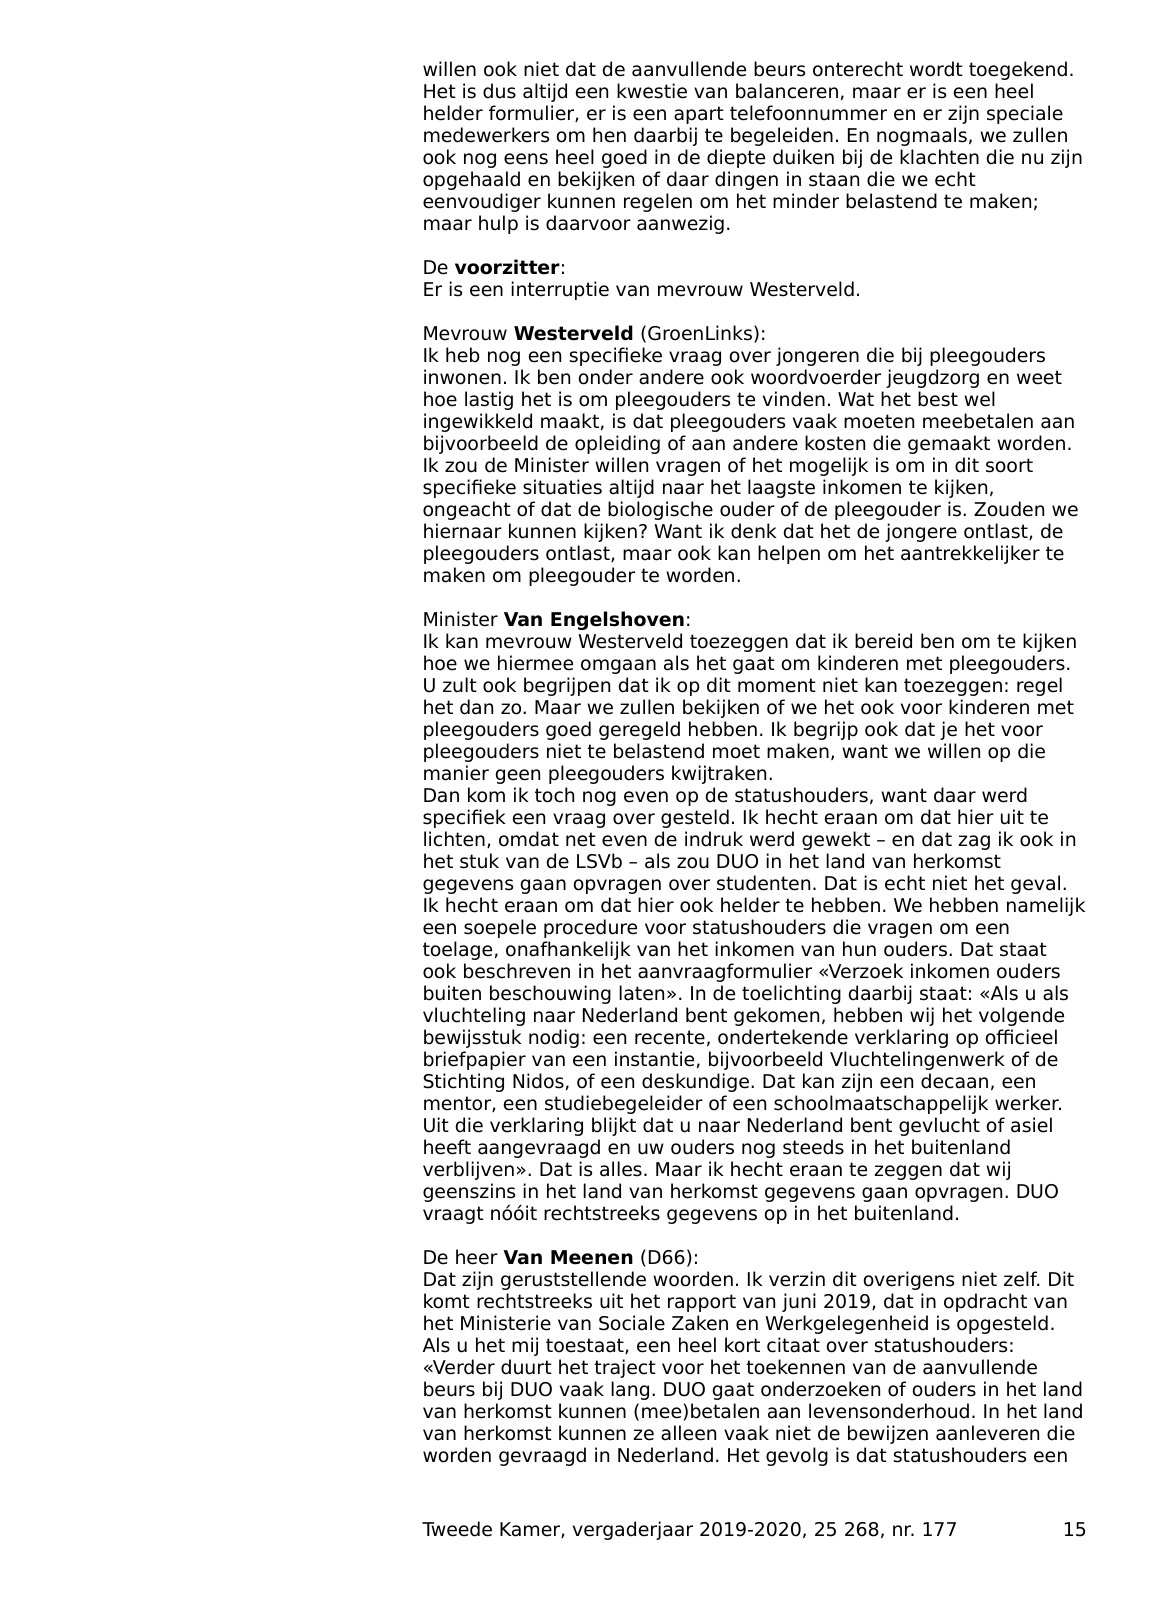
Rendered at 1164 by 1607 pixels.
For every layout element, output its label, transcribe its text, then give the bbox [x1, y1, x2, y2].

text Ik heb nog een specifieke vraag over jongeren die bij pleegouders inwonen. Ik ben onder andere ook woordvoerder jeugdzorg en weet hoe lastig het is om pleegouders te vinden. Wat het best wel ingewikkeld maakt, is dat pleegouders vaak moeten meebetalen aan bijvoorbeeld de opleiding of aan andere kosten die gemaakt worden. Ik zou de Minister willen vragen of het mogelijk is om in dit soort specifieke situaties altijd naar het laagste inkomen te kijken, ongeacht of dat de biologische ouder of de pleegouder is. Zouden we hiernaar kunnen kijken? Want ik denk dat het de jongere ontlast, de pleegouders ontlast, maar ook kan helpen om het aantrekkelijker te maken om pleegouder te worden. [422, 345, 1087, 587]
text Minister Van Engelshoven: [422, 609, 1087, 631]
text De heer Van Meenen (D66): [422, 1247, 1087, 1269]
text Mevrouw Westerveld (GroenLinks): [422, 323, 1087, 345]
text Er is een interruptie van mevrouw Westerveld. [422, 279, 1087, 301]
text Dan kom ik toch nog even op de statushouders, want daar werd specifiek een vraag over gesteld. Ik hecht eraan om dat hier uit te lichten, omdat net even de indruk werd gewekt – en dat zag ik ook in het stuk van de LSVb – als zou DUO in het land van herkomst gegevens gaan opvragen over studenten. Dat is echt niet het geval. Ik hecht eraan om dat hier ook helder te hebben. We hebben namelijk een soepele procedure voor statushouders die vragen om een toelage, onafhankelijk van het inkomen van hun ouders. Dat staat ook beschreven in het aanvraagformulier «Verzoek inkomen ouders buiten beschouwing laten». In de toelichting daarbij staat: «Als u als vluchteling naar Nederland bent gekomen, hebben wij het volgende bewijsstuk nodig: een recente, ondertekende verklaring op officieel briefpapier van een instantie, bijvoorbeeld Vluchtelingenwerk of de Stichting Nidos, of een deskundige. Dat kan zijn een decaan, een mentor, een studiebegeleider of een schoolmaatschappelijk werker. Uit die verklaring blijkt dat u naar Nederland bent gevlucht of asiel heeft aangevraagd en uw ouders nog steeds in het buitenland verblijven». Dat is alles. Maar ik hecht eraan te zeggen dat wij geenszins in het land van herkomst gegevens gaan opvragen. DUO vraagt nóóit rechtstreeks gegevens op in het buitenland. [422, 785, 1087, 1224]
text willen ook niet dat de aanvullende beurs onterecht wordt toegekend. Het is dus altijd een kwestie van balanceren, maar er is een heel helder formulier, er is een apart telefoonnummer en er zijn speciale medewerkers om hen daarbij te begeleiden. En nogmaals, we zullen ook nog eens heel goed in de diepte duiken bij de klachten die nu zijn opgehaald en bekijken of daar dingen in staan die we echt eenvoudiger kunnen regelen om het minder belastend te maken; maar hulp is daarvoor aanwezig. [422, 59, 1087, 235]
text Dat zijn geruststellende woorden. Ik verzin dit overigens niet zelf. Dit komt rechtstreeks uit het rapport van juni 2019, dat in opdracht van het Ministerie van Sociale Zaken en Werkgelegenheid is opgesteld. Als u het mij toestaat, een heel kort citaat over statushouders: «Verder duurt het traject voor het toekennen van de aanvullende beurs bij DUO vaak lang. DUO gaat onderzoeken of ouders in het land van herkomst kunnen (mee)betalen aan levensonderhoud. In het land van herkomst kunnen ze alleen vaak niet de bewijzen aanleveren die worden gevraagd in Nederland. Het gevolg is dat statushouders een [422, 1269, 1087, 1467]
text De voorzitter: [422, 257, 1087, 279]
text Ik kan mevrouw Westerveld toezeggen dat ik bereid ben om te kijken hoe we hiermee omgaan als het gaat om kinderen met pleegouders. U zult ook begrijpen dat ik op dit moment niet kan toezeggen: regel het dan zo. Maar we zullen bekijken of we het ook voor kinderen met pleegouders goed geregeld hebben. Ik begrijp ook dat je het voor pleegouders niet te belastend moet maken, want we willen op die manier geen pleegouders kwijtraken. [422, 631, 1087, 785]
